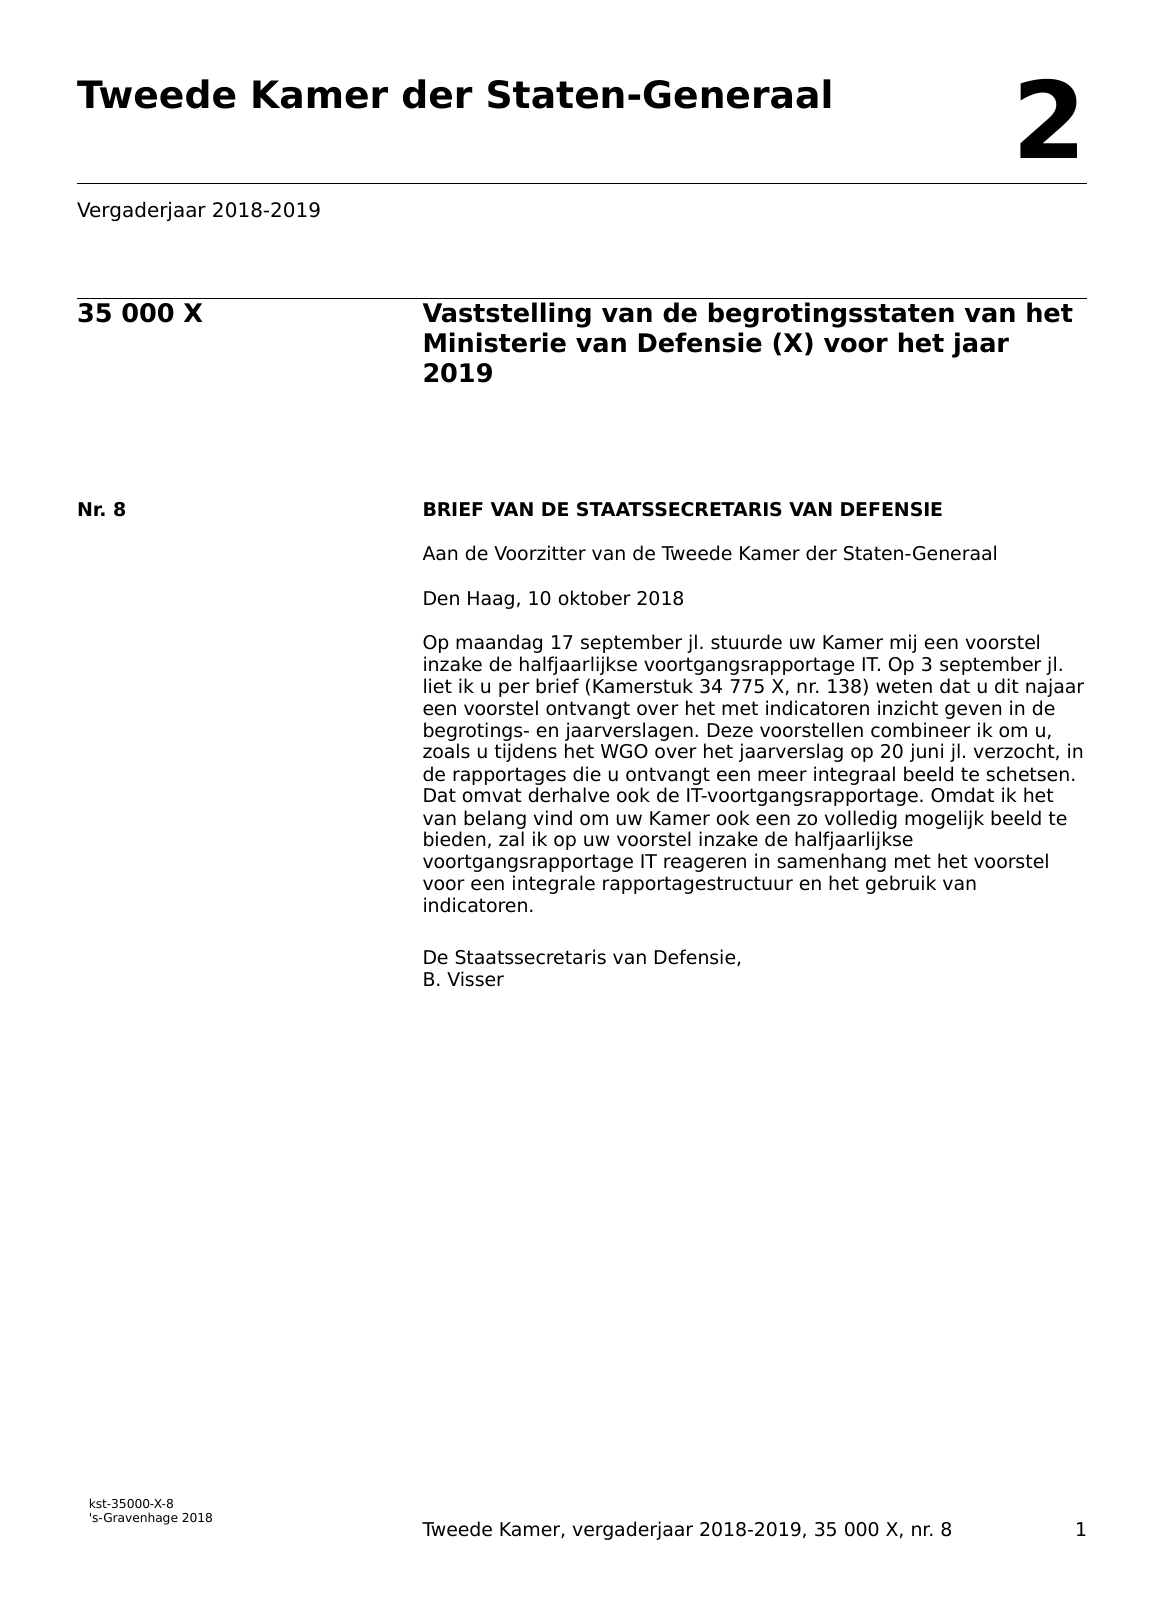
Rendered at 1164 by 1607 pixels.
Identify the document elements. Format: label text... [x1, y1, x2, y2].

table_cell Vergaderjaar 2018-2019 [77, 184, 1087, 298]
subtitle 35 000 X Vaststelling van de begrotingsstaten van het Ministerie van Defensie (X) voor het jaar 2019 [77, 299, 1087, 388]
table_header Tweede Kamer der Staten-Generaal [77, 59, 886, 183]
table_header 2 [886, 59, 1087, 183]
text Op maandag 17 september jl. stuurde uw Kamer mij een voorstel inzake de halfjaarlijkse voortgangsrapportage IT. Op 3 september jl. liet ik u per brief (Kamerstuk 34 775 X, nr. 138) weten dat u dit najaar een voorstel ontvangt over het met indicatoren inzicht geven in de begrotings- en jaarverslagen. Deze voorstellen combineer ik om u, zoals u tijdens het WGO over het jaarverslag op 20 juni jl. verzocht, in de rapportages die u ontvangt een meer integraal beeld te schetsen. Dat omvat derhalve ook de IT-voortgangsrapportage. Omdat ik het van belang vind om uw Kamer ook een zo volledig mogelijk beeld te bieden, zal ik op uw voorstel inzake de halfjaarlijkse voortgangsrapportage IT reageren in samenhang met het voorstel voor een integrale rapportagestructuur en het gebruik van indicatoren. [422, 632, 1087, 917]
text 's-Gravenhage 2018 [88, 1511, 323, 1525]
text De Staatssecretaris van Defensie, B. Visser [422, 947, 1087, 991]
text kst-35000-X-8 [88, 1497, 323, 1511]
text Den Haag, 10 oktober 2018 [422, 587, 1087, 609]
subtitle Nr. 8 BRIEF VAN DE STAATSSECRETARIS VAN DEFENSIE [77, 499, 1087, 521]
text Aan de Voorzitter van de Tweede Kamer der Staten-Generaal [422, 543, 1087, 565]
